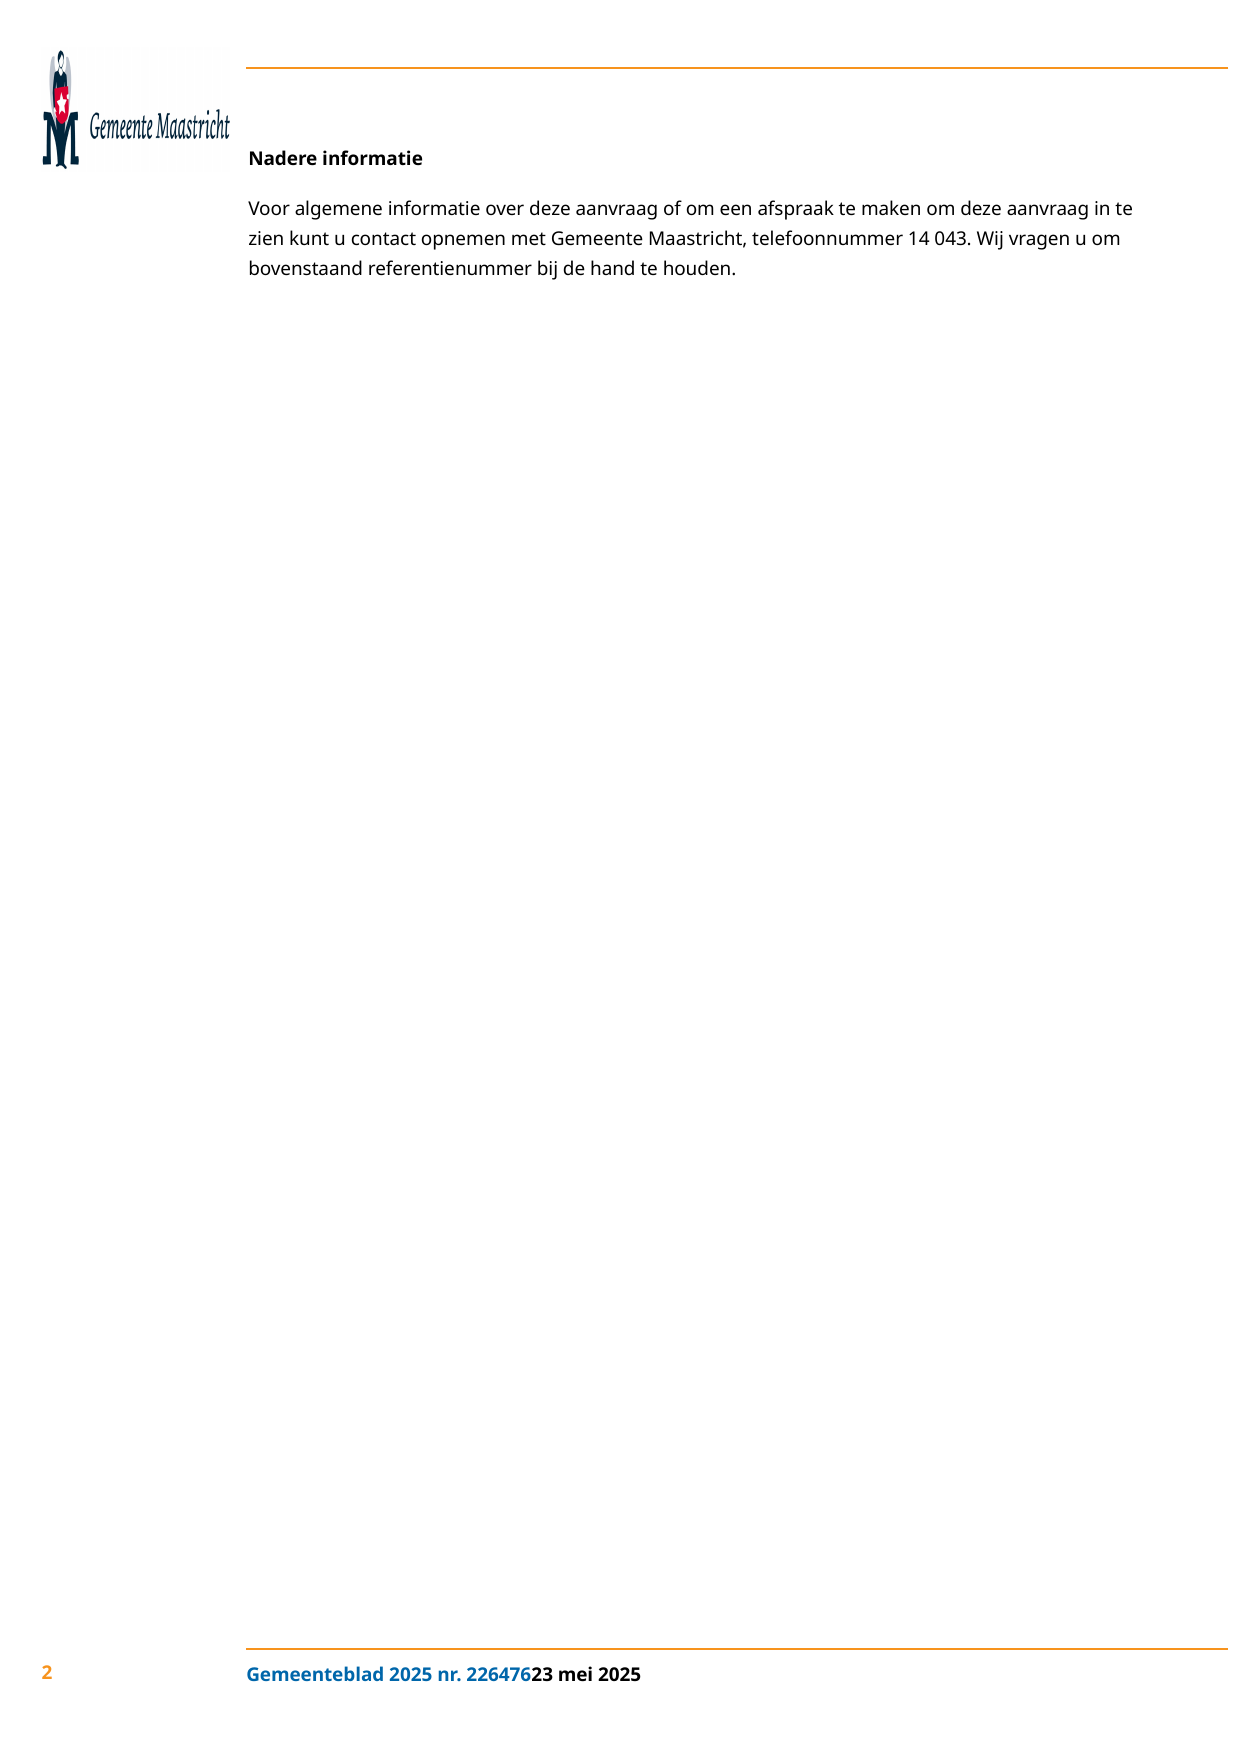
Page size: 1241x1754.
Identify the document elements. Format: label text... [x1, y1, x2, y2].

text Voor algemene informatie over deze aanvraag of om een afspraak te maken om deze aanvraag in te zien kunt u contact opnemen met Gemeente Maastricht, telefoonnummer 14 043. Wij vragen u om bovenstaand referentienummer bij de hand te houden. [248, 196, 1152, 281]
picture [41, 47, 231, 172]
text Nadere informatie [248, 145, 1152, 171]
